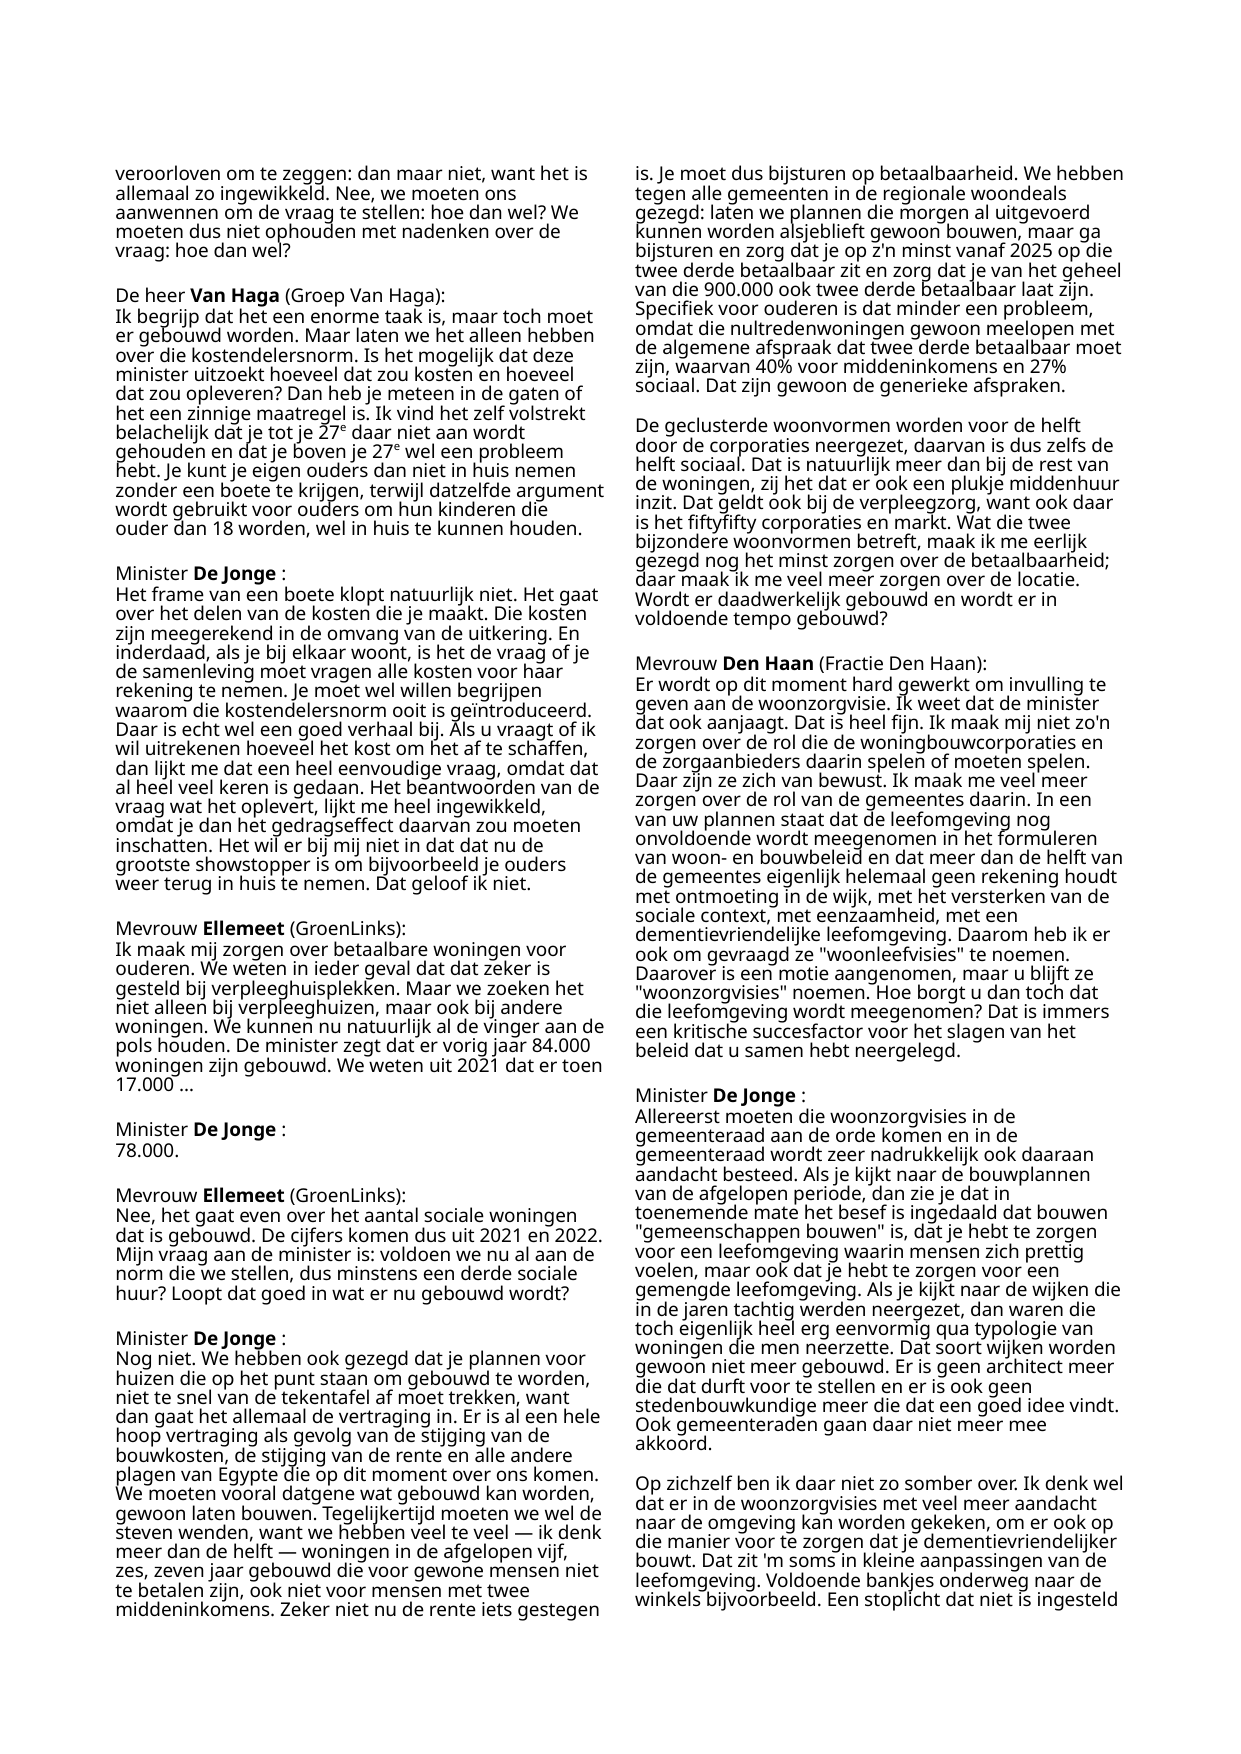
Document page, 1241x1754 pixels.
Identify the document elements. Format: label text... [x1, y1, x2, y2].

text Mevrouw Den Haan (Fractie Den Haan): [635, 650, 1125, 676]
text Nee, het gaat even over het aantal sociale woningen dat is gebouwd. De cijfers komen dus uit 2021 en 2022. Mijn vraag aan de minister is: voldoen we nu al aan de norm die we stellen, dus minstens een derde sociale huur? Loopt dat goed in wat er nu gebouwd wordt? [115, 1207, 605, 1304]
text veroorloven om te zeggen: dan maar niet, want het is allemaal zo ingewikkeld. Nee, we moeten ons aanwennen om de vraag te stellen: hoe dan wel? We moeten dus niet ophouden met nadenken over de vraag: hoe dan wel? [115, 165, 605, 262]
text Op zichzelf ben ik daar niet zo somber over. Ik denk wel dat er in de woonzorgvisies met veel meer aandacht naar de omgeving kan worden gekeken, om er ook op die manier voor te zorgen dat je dementievriendelijker bouwt. Dat zit 'm soms in kleine aanpassingen van de leefomgeving. Voldoende bankjes onderweg naar de winkels bijvoorbeeld. Een stoplicht dat niet is ingesteld [635, 1475, 1125, 1610]
text Allereerst moeten die woonzorgvisies in de gemeenteraad aan de orde komen en in de gemeenteraad wordt zeer nadrukkelijk ook daaraan aandacht besteed. Als je kijkt naar de bouwplannen van de afgelopen periode, dan zie je dat in toenemende mate het besef is ingedaald dat bouwen "gemeenschappen bouwen" is, dat je hebt te zorgen voor een leefomgeving waarin mensen zich prettig voelen, maar ook dat je hebt te zorgen voor een gemengde leefomgeving. Als je kijkt naar de wijken die in de jaren tachtig werden neergezet, dan waren die toch eigenlijk heel erg eenvormig qua typologie van woningen die men neerzette. Dat soort wijken worden gewoon niet meer gebouwd. Er is geen architect meer die dat durft voor te stellen en er is ook geen stedenbouwkundige meer die dat een goed idee vindt. Ook gemeenteraden gaan daar niet meer mee akkoord. [635, 1108, 1125, 1455]
text Minister De Jonge : [115, 1325, 605, 1350]
text Minister De Jonge : [635, 1082, 1125, 1108]
text Ik begrijp dat het een enorme taak is, maar toch moet er gebouwd worden. Maar laten we het alleen hebben over die kostendelersnorm. Is het mogelijk dat deze minister uitzoekt hoeveel dat zou kosten en hoeveel dat zou opleveren? Dan heb je meteen in de gaten of het een zinnige maatregel is. Ik vind het zelf volstrekt belachelijk dat je tot je 27e daar niet aan wordt gehouden en dat je boven je 27e wel een probleem hebt. Je kunt je eigen ouders dan niet in huis nemen zonder een boete te krijgen, terwijl datzelfde argument wordt gebruikt voor ouders om hun kinderen die ouder dan 18 worden, wel in huis te kunnen houden. [115, 308, 605, 539]
text is. Je moet dus bijsturen op betaalbaarheid. We hebben tegen alle gemeenten in de regionale woondeals gezegd: laten we plannen die morgen al uitgevoerd kunnen worden alsjeblieft gewoon bouwen, maar ga bijsturen en zorg dat je op z'n minst vanaf 2025 op die twee derde betaalbaar zit en zorg dat je van het geheel van die 900.000 ook twee derde betaalbaar laat zijn. Specifiek voor ouderen is dat minder een probleem, omdat die nultredenwoningen gewoon meelopen met de algemene afspraak dat twee derde betaalbaar moet zijn, waarvan 40% voor middeninkomens en 27% sociaal. Dat zijn gewoon de generieke afspraken. [635, 165, 1125, 397]
text 78.000. [115, 1142, 605, 1161]
text Mevrouw Ellemeet (GroenLinks): [115, 1182, 605, 1207]
text Het frame van een boete klopt natuurlijk niet. Het gaat over het delen van de kosten die je maakt. Die kosten zijn meegerekend in de omvang van de uitkering. En inderdaad, als je bij elkaar woont, is het de vraag of je de samenleving moet vragen alle kosten voor haar rekening te nemen. Je moet wel willen begrijpen waarom die kostendelersnorm ooit is geïntroduceerd. Daar is echt wel een goed verhaal bij. Als u vraagt of ik wil uitrekenen hoeveel het kost om het af te schaffen, dan lijkt me dat een heel eenvoudige vraag, omdat dat al heel veel keren is gedaan. Het beantwoorden van de vraag wat het oplevert, lijkt me heel ingewikkeld, omdat je dan het gedragseffect daarvan zou moeten inschatten. Het wil er bij mij niet in dat dat nu de grootste showstopper is om bijvoorbeeld je ouders weer terug in huis te nemen. Dat geloof ik niet. [115, 586, 605, 894]
text Er wordt op dit moment hard gewerkt om invulling te geven aan de woonzorgvisie. Ik weet dat de minister dat ook aanjaagt. Dat is heel fijn. Ik maak mij niet zo'n zorgen over de rol die de woningbouwcorporaties en de zorgaanbieders daarin spelen of moeten spelen. Daar zijn ze zich van bewust. Ik maak me veel meer zorgen over de rol van de gemeentes daarin. In een van uw plannen staat dat de leefomgeving nog onvoldoende wordt meegenomen in het formuleren van woon- en bouwbeleid en dat meer dan de helft van de gemeentes eigenlijk helemaal geen rekening houdt met ontmoeting in de wijk, met het versterken van de sociale context, met eenzaamheid, met een dementievriendelijke leefomgeving. Daarom heb ik er ook om gevraagd ze "woonleefvisies" te noemen. Daarover is een motie aangenomen, maar u blijft ze "woonzorgvisies" noemen. Hoe borgt u dan toch dat die leefomgeving wordt meegenomen? Dat is immers een kritische succesfactor voor het slagen van het beleid dat u samen hebt neergelegd. [635, 676, 1125, 1061]
text De geclusterde woonvormen worden voor de helft door de corporaties neergezet, daarvan is dus zelfs de helft sociaal. Dat is natuurlijk meer dan bij de rest van de woningen, zij het dat er ook een plukje middenhuur inzit. Dat geldt ook bij de verpleegzorg, want ook daar is het fiftyfifty corporaties en markt. Wat die twee bijzondere woonvormen betreft, maak ik me eerlijk gezegd nog het minst zorgen over de betaalbaarheid; daar maak ik me veel meer zorgen over de locatie. Wordt er daadwerkelijk gebouwd en wordt er in voldoende tempo gebouwd? [635, 417, 1125, 629]
text Mevrouw Ellemeet (GroenLinks): [115, 915, 605, 941]
text Nog niet. We hebben ook gezegd dat je plannen voor huizen die op het punt staan om gebouwd te worden, niet te snel van de tekentafel af moet trekken, want dan gaat het allemaal de vertraging in. Er is al een hele hoop vertraging als gevolg van de stijging van de bouwkosten, de stijging van de rente en alle andere plagen van Egypte die op dit moment over ons komen. We moeten vooral datgene wat gebouwd kan worden, gewoon laten bouwen. Tegelijkertijd moeten we wel de steven wenden, want we hebben veel te veel — ik denk meer dan de helft — woningen in de afgelopen vijf, zes, zeven jaar gebouwd die voor gewone mensen niet te betalen zijn, ook niet voor mensen met twee middeninkomens. Zeker niet nu de rente iets gestegen [115, 1350, 605, 1620]
text De heer Van Haga (Groep Van Haga): [115, 282, 605, 308]
text Minister De Jonge : [115, 1116, 605, 1142]
text Ik maak mij zorgen over betaalbare woningen voor ouderen. We weten in ieder geval dat dat zeker is gesteld bij verpleeghuisplekken. Maar we zoeken het niet alleen bij verpleeghuizen, maar ook bij andere woningen. We kunnen nu natuurlijk al de vinger aan de pols houden. De minister zegt dat er vorig jaar 84.000 woningen zijn gebouwd. We weten uit 2021 dat er toen 17.000 … [115, 941, 605, 1095]
text Minister De Jonge : [115, 560, 605, 586]
